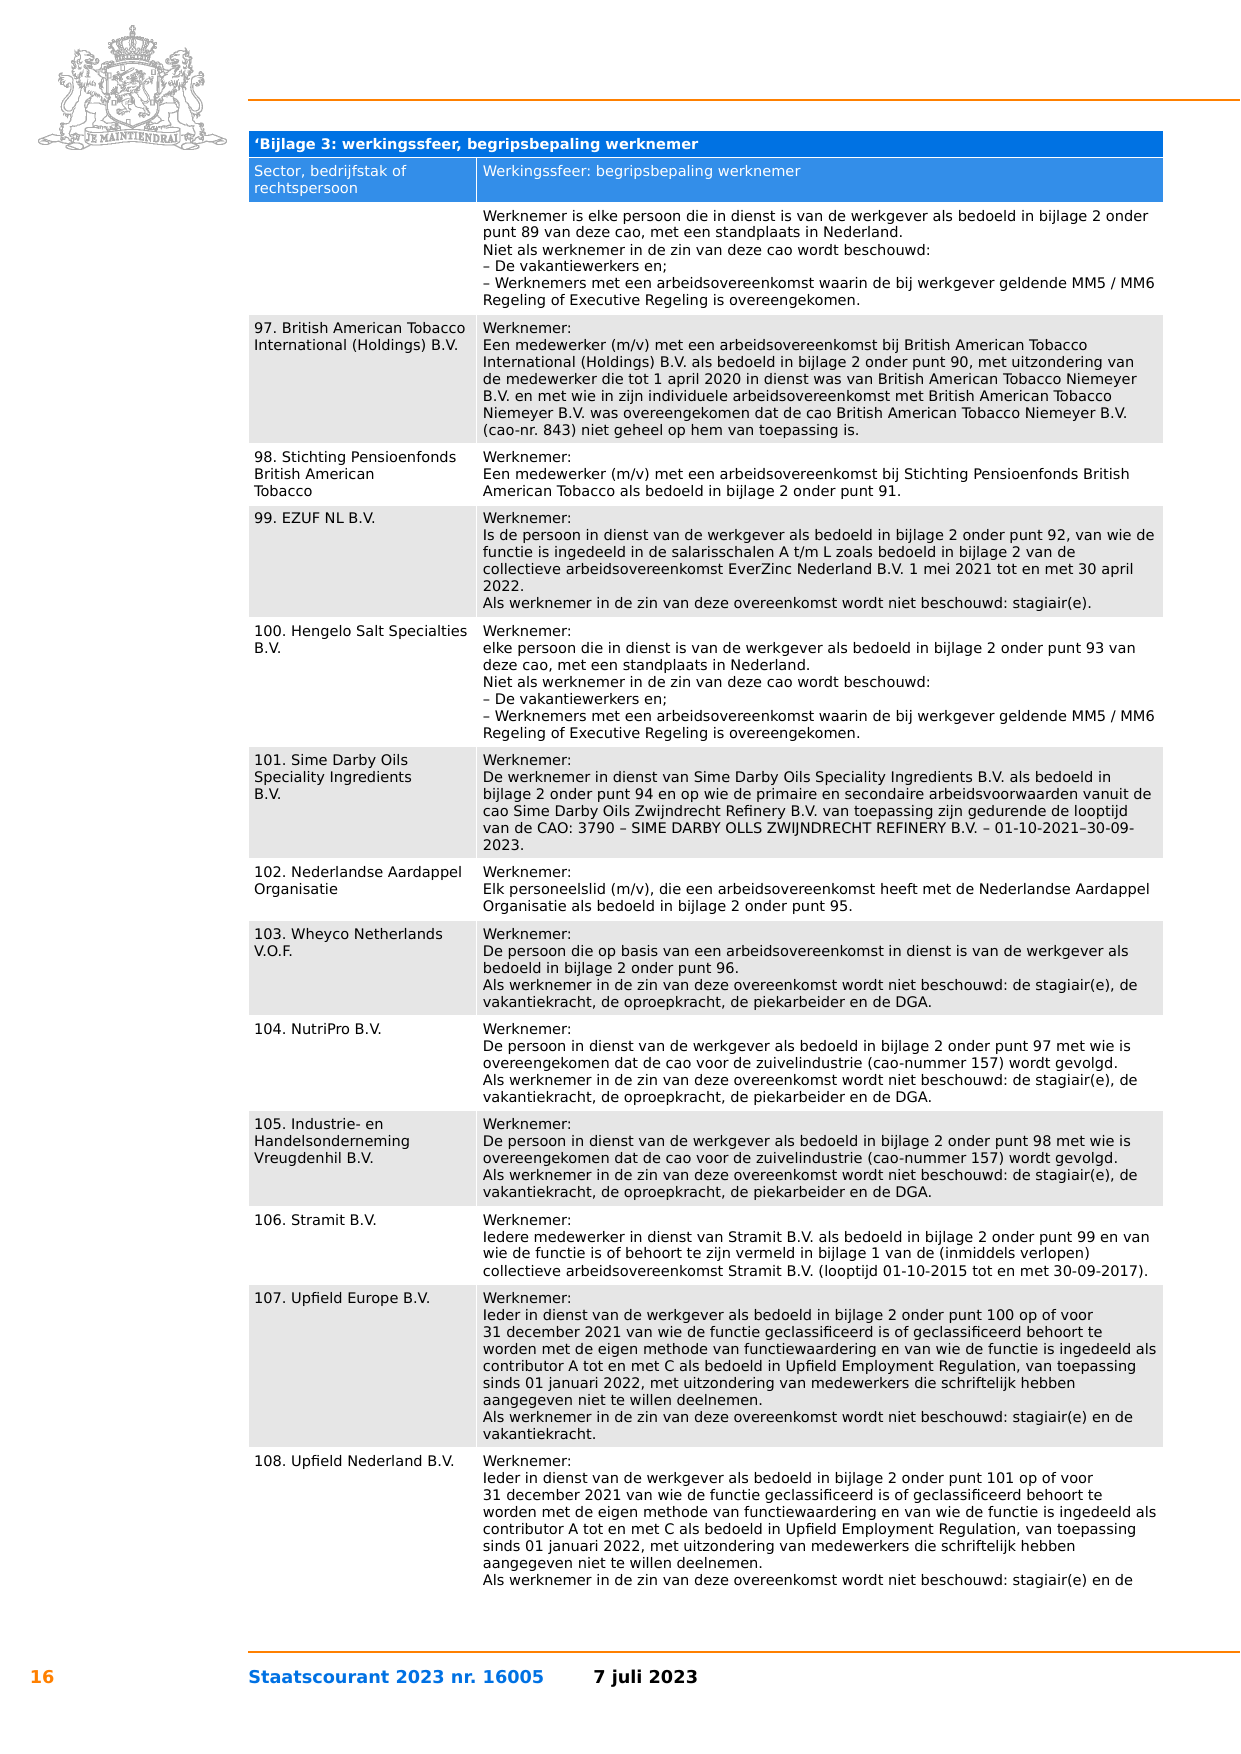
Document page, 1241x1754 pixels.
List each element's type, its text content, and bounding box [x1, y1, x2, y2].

table_cell Werknemer: De persoon die op basis van een arbeidsovereenkomst in dienst is van de werkgever als bedoeld in bijlage 2 onder punt 96. Als werknemer in de zin van deze overeenkomst wordt niet beschouwd: de stagiair(e), de vakantiekracht, de oproepkracht, de piekarbeider en de DGA. [477, 921, 1163, 1015]
table_cell 99. EZUF NL B.V. [249, 506, 476, 617]
table_cell Werknemer: Is de persoon in dienst van de werkgever als bedoeld in bijlage 2 onder punt 92, van wie de functie is ingedeeld in de salarisschalen A t/m L zoals bedoeld in bijlage 2 van de collectieve arbeidsovereenkomst EverZinc Nederland B.V. 1 mei 2021 tot en met 30 april 2022. Als werknemer in de zin van deze overeenkomst wordt niet beschouwd: stagiair(e). [477, 506, 1163, 617]
table_cell Werknemer: Een medewerker (m/v) met een arbeidsovereenkomst bij Stichting Pensioenfonds British American Tobacco als bedoeld in bijlage 2 onder punt 91. [477, 444, 1163, 504]
table_cell [249, 203, 476, 314]
table_cell Werknemer: Ieder in dienst van de werkgever als bedoeld in bijlage 2 onder punt 101 op of voor 31 december 2021 van wie de functie geclassificeerd is of geclassificeerd behoort te worden met de eigen methode van functiewaardering en van wie de functie is ingedeeld als contributor A tot en met C als bedoeld in Upfield Employment Regulation, van toepassing sinds 01 januari 2022, met uitzondering van medewerkers die schriftelijk hebben aangegeven niet te willen deelnemen. Als werknemer in de zin van deze overeenkomst wordt niet beschouwd: stagiair(e) en de [477, 1448, 1163, 1593]
table_cell Werknemer: De persoon in dienst van de werkgever als bedoeld in bijlage 2 onder punt 98 met wie is overeengekomen dat de cao voor de zuivelindustrie (cao-nummer 157) wordt gevolgd. Als werknemer in de zin van deze overeenkomst wordt niet beschouwd: de stagiair(e), de vakantiekracht, de oproepkracht, de piekarbeider en de DGA. [477, 1111, 1163, 1206]
table_cell 105. Industrie- en Handelsonderneming Vreugdenhil B.V. [249, 1111, 476, 1206]
table_cell Werknemer: Elk personeelslid (m/v), die een arbeidsovereenkomst heeft met de Nederlandse Aardappel Organisatie als bedoeld in bijlage 2 onder punt 95. [477, 860, 1163, 920]
table_cell Werknemer: Iedere medewerker in dienst van Stramit B.V. als bedoeld in bijlage 2 onder punt 99 en van wie de functie is of behoort te zijn vermeld in bijlage 1 van de (inmiddels verlopen) collectieve arbeidsovereenkomst Stramit B.V. (looptijd 01-10-2015 tot en met 30-09-2017). [477, 1207, 1163, 1284]
table_cell Werknemer: De persoon in dienst van de werkgever als bedoeld in bijlage 2 onder punt 97 met wie is overeengekomen dat de cao voor de zuivelindustrie (cao-nummer 157) wordt gevolgd. Als werknemer in de zin van deze overeenkomst wordt niet beschouwd: de stagiair(e), de vakantiekracht, de oproepkracht, de piekarbeider en de DGA. [477, 1016, 1163, 1110]
table_cell 103. Wheyco Netherlands V.O.F. [249, 921, 476, 1015]
table_cell 101. Sime Darby Oils Speciality Ingredients B.V. [249, 747, 476, 858]
table_cell Werknemer: De werknemer in dienst van Sime Darby Oils Speciality Ingredients B.V. als bedoeld in bijlage 2 onder punt 94 en op wie de primaire en secondaire arbeidsvoorwaarden vanuit de cao Sime Darby Oils Zwijndrecht Refinery B.V. van toepassing zijn gedurende de looptijd van de CAO: 3790 – SIME DARBY OLLS ZWIJNDRECHT REFINERY B.V. – 01-10-2021–30-09-2023. [477, 747, 1163, 858]
table_cell Werknemer: Een medewerker (m/v) met een arbeidsovereenkomst bij British American Tobacco International (Holdings) B.V. als bedoeld in bijlage 2 onder punt 90, met uitzondering van de medewerker die tot 1 april 2020 in dienst was van British American Tobacco Niemeyer B.V. en met wie in zijn individuele arbeidsovereenkomst met British American Tobacco Niemeyer B.V. was overeengekomen dat de cao British American Tobacco Niemeyer B.V. (cao-nr. 843) niet geheel op hem van toepassing is. [477, 315, 1163, 443]
table_cell Sector, bedrijfstak of rechtspersoon [249, 158, 476, 202]
table_cell 100. Hengelo Salt Specialties B.V. [249, 618, 476, 746]
table_cell Werknemer: elke persoon die in dienst is van de werkgever als bedoeld in bijlage 2 onder punt 93 van deze cao, met een standplaats in Nederland. Niet als werknemer in de zin van deze cao wordt beschouwd: – De vakantiewerkers en; – Werknemers met een arbeidsovereenkomst waarin de bij werkgever geldende MM5 / MM6 Regeling of Executive Regeling is overeengekomen. [477, 618, 1163, 746]
table_header ‘Bijlage 3: werkingssfeer, begripsbepaling werknemer [249, 131, 1163, 157]
picture [38, 25, 227, 150]
table_cell 107. Upfield Europe B.V. [249, 1285, 476, 1447]
table_cell Werknemer: Ieder in dienst van de werkgever als bedoeld in bijlage 2 onder punt 100 op of voor 31 december 2021 van wie de functie geclassificeerd is of geclassificeerd behoort te worden met de eigen methode van functiewaardering en van wie de functie is ingedeeld als contributor A tot en met C als bedoeld in Upfield Employment Regulation, van toepassing sinds 01 januari 2022, met uitzondering van medewerkers die schriftelijk hebben aangegeven niet te willen deelnemen. Als werknemer in de zin van deze overeenkomst wordt niet beschouwd: stagiair(e) en de vakantiekracht. [477, 1285, 1163, 1447]
table_cell Werknemer is elke persoon die in dienst is van de werkgever als bedoeld in bijlage 2 onder punt 89 van deze cao, met een standplaats in Nederland. Niet als werknemer in de zin van deze cao wordt beschouwd: – De vakantiewerkers en; – Werknemers met een arbeidsovereenkomst waarin de bij werkgever geldende MM5 / MM6 Regeling of Executive Regeling is overeengekomen. [477, 203, 1163, 314]
table_cell 106. Stramit B.V. [249, 1207, 476, 1284]
table_cell 98. Stichting Pensioenfonds British American Tobacco [249, 444, 476, 504]
table_cell 108. Upfield Nederland B.V. [249, 1448, 476, 1593]
table_cell 102. Nederlandse Aardappel Organisatie [249, 860, 476, 920]
table_cell 104. NutriPro B.V. [249, 1016, 476, 1110]
table_cell Werkingssfeer: begripsbepaling werknemer [477, 158, 1163, 202]
table_cell 97. British American Tobacco International (Holdings) B.V. [249, 315, 476, 443]
